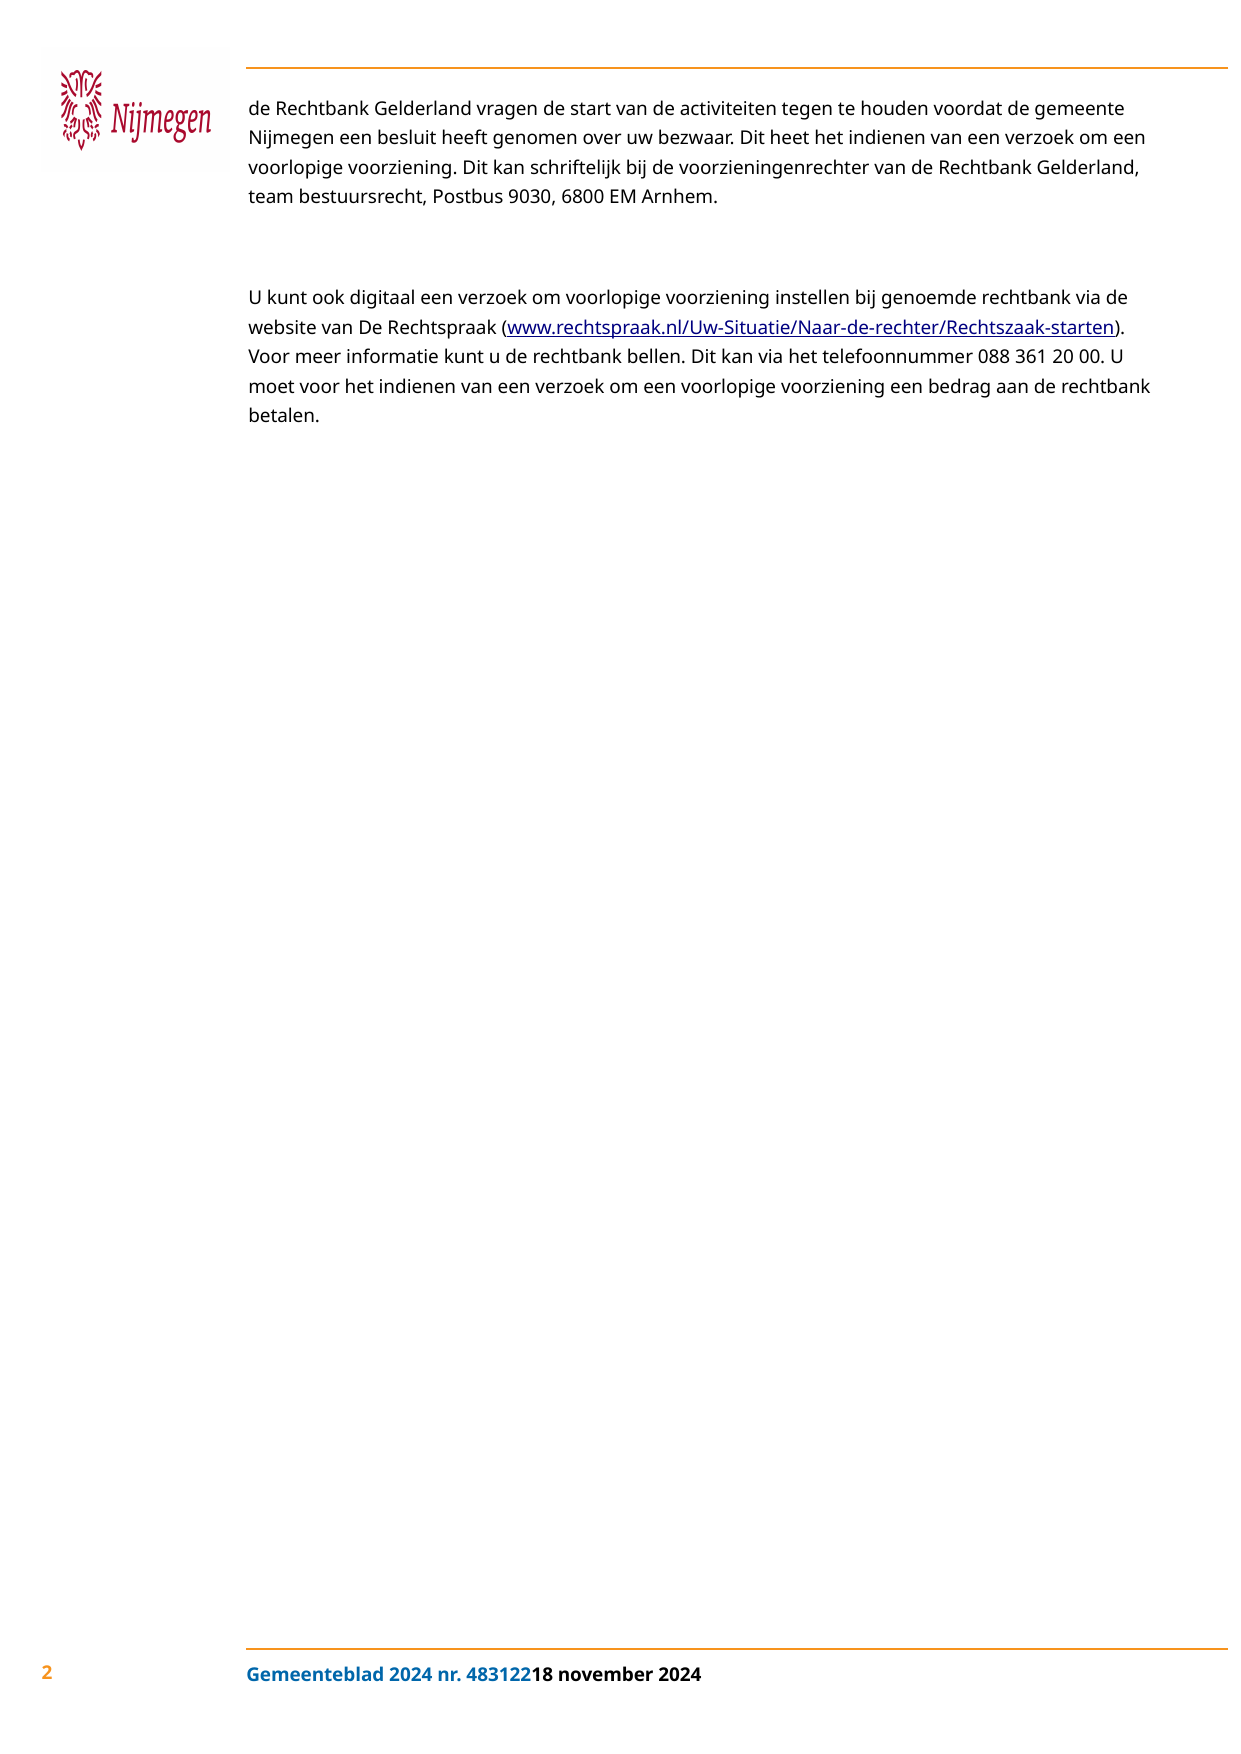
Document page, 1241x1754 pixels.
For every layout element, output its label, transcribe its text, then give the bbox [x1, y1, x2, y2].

picture [41, 47, 231, 172]
text U kunt ook digitaal een verzoek om voorlopige voorziening instellen bij genoemde rechtbank via de website van De Rechtspraak (www.rechtspraak.nl/Uw-Situatie/Naar-de-rechter/Rechtszaak-starten). Voor meer informatie kunt u de rechtbank bellen. Dit kan via het telefoonnummer 088 361 20 00. U moet voor het indienen van een verzoek om een voorlopige voorziening een bedrag aan de rechtbank betalen. [248, 284, 1152, 428]
text de Rechtbank Gelderland vragen de start van de activiteiten tegen te houden voordat de gemeente Nijmegen een besluit heeft genomen over uw bezwaar. Dit heet het indienen van een verzoek om een voorlopige voorziening. Dit kan schriftelijk bij de voorzieningenrechter van de Rechtbank Gelderland, team bestuursrecht, Postbus 9030, 6800 EM Arnhem. [248, 95, 1152, 209]
